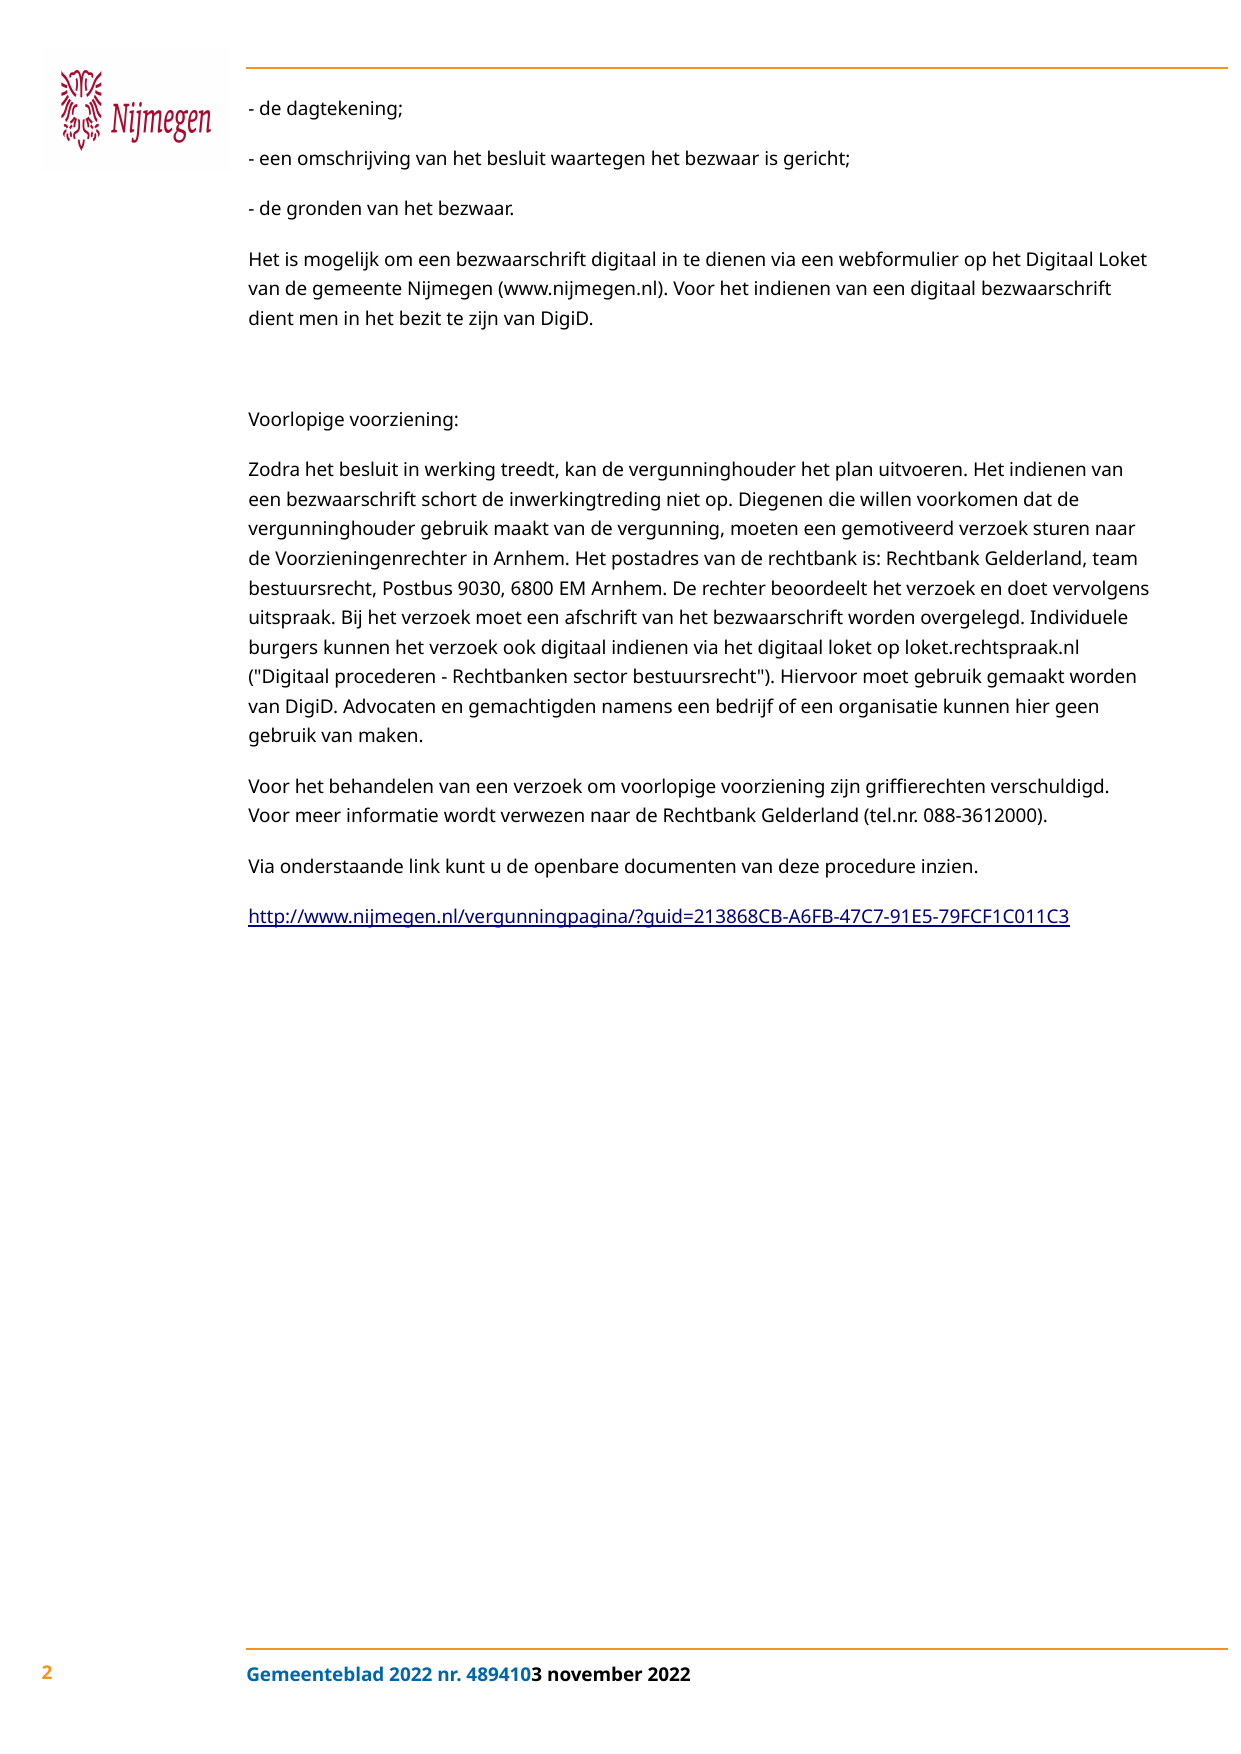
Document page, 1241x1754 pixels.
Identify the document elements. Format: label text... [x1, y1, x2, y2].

text Voorlopige voorziening: [248, 406, 1152, 432]
text Voor het behandelen van een verzoek om voorlopige voorziening zijn griffierechten verschuldigd. Voor meer informatie wordt verwezen naar de Rechtbank Gelderland (tel.nr. 088-3612000). [248, 773, 1152, 828]
text Via onderstaande link kunt u de openbare documenten van deze procedure inzien. [248, 853, 1152, 879]
text http://www.nijmegen.nl/vergunningpagina/?guid=213868CB-A6FB-47C7-91E5-79FCF1C011C3 [248, 903, 1152, 929]
text - een omschrijving van het besluit waartegen het bezwaar is gericht; [248, 145, 1152, 171]
text - de gronden van het bezwaar. [248, 196, 1152, 221]
text - de dagtekening; [248, 95, 1152, 121]
text Het is mogelijk om een bezwaarschrift digitaal in te dienen via een webformulier op het Digitaal Loket van de gemeente Nijmegen (www.nijmegen.nl). Voor het indienen van een digitaal bezwaarschrift dient men in het bezit te zijn van DigiD. [248, 246, 1152, 331]
picture [41, 47, 231, 172]
text Zodra het besluit in werking treedt, kan de vergunninghouder het plan uitvoeren. Het indienen van een bezwaarschrift schort de inwerkingtreding niet op. Diegenen die willen voorkomen dat de vergunninghouder gebruik maakt van de vergunning, moeten een gemotiveerd verzoek sturen naar de Voorzieningenrechter in Arnhem. Het postadres van de rechtbank is: Rechtbank Gelderland, team bestuursrecht, Postbus 9030, 6800 EM Arnhem. De rechter beoordeelt het verzoek en doet vervolgens uitspraak. Bij het verzoek moet een afschrift van het bezwaarschrift worden overgelegd. Individuele burgers kunnen het verzoek ook digitaal indienen via het digitaal loket op loket.rechtspraak.nl ("Digitaal procederen - Rechtbanken sector bestuursrecht"). Hiervoor moet gebruik gemaakt worden van DigiD. Advocaten en gemachtigden namens een bedrijf of een organisatie kunnen hier geen gebruik van maken. [248, 456, 1152, 748]
